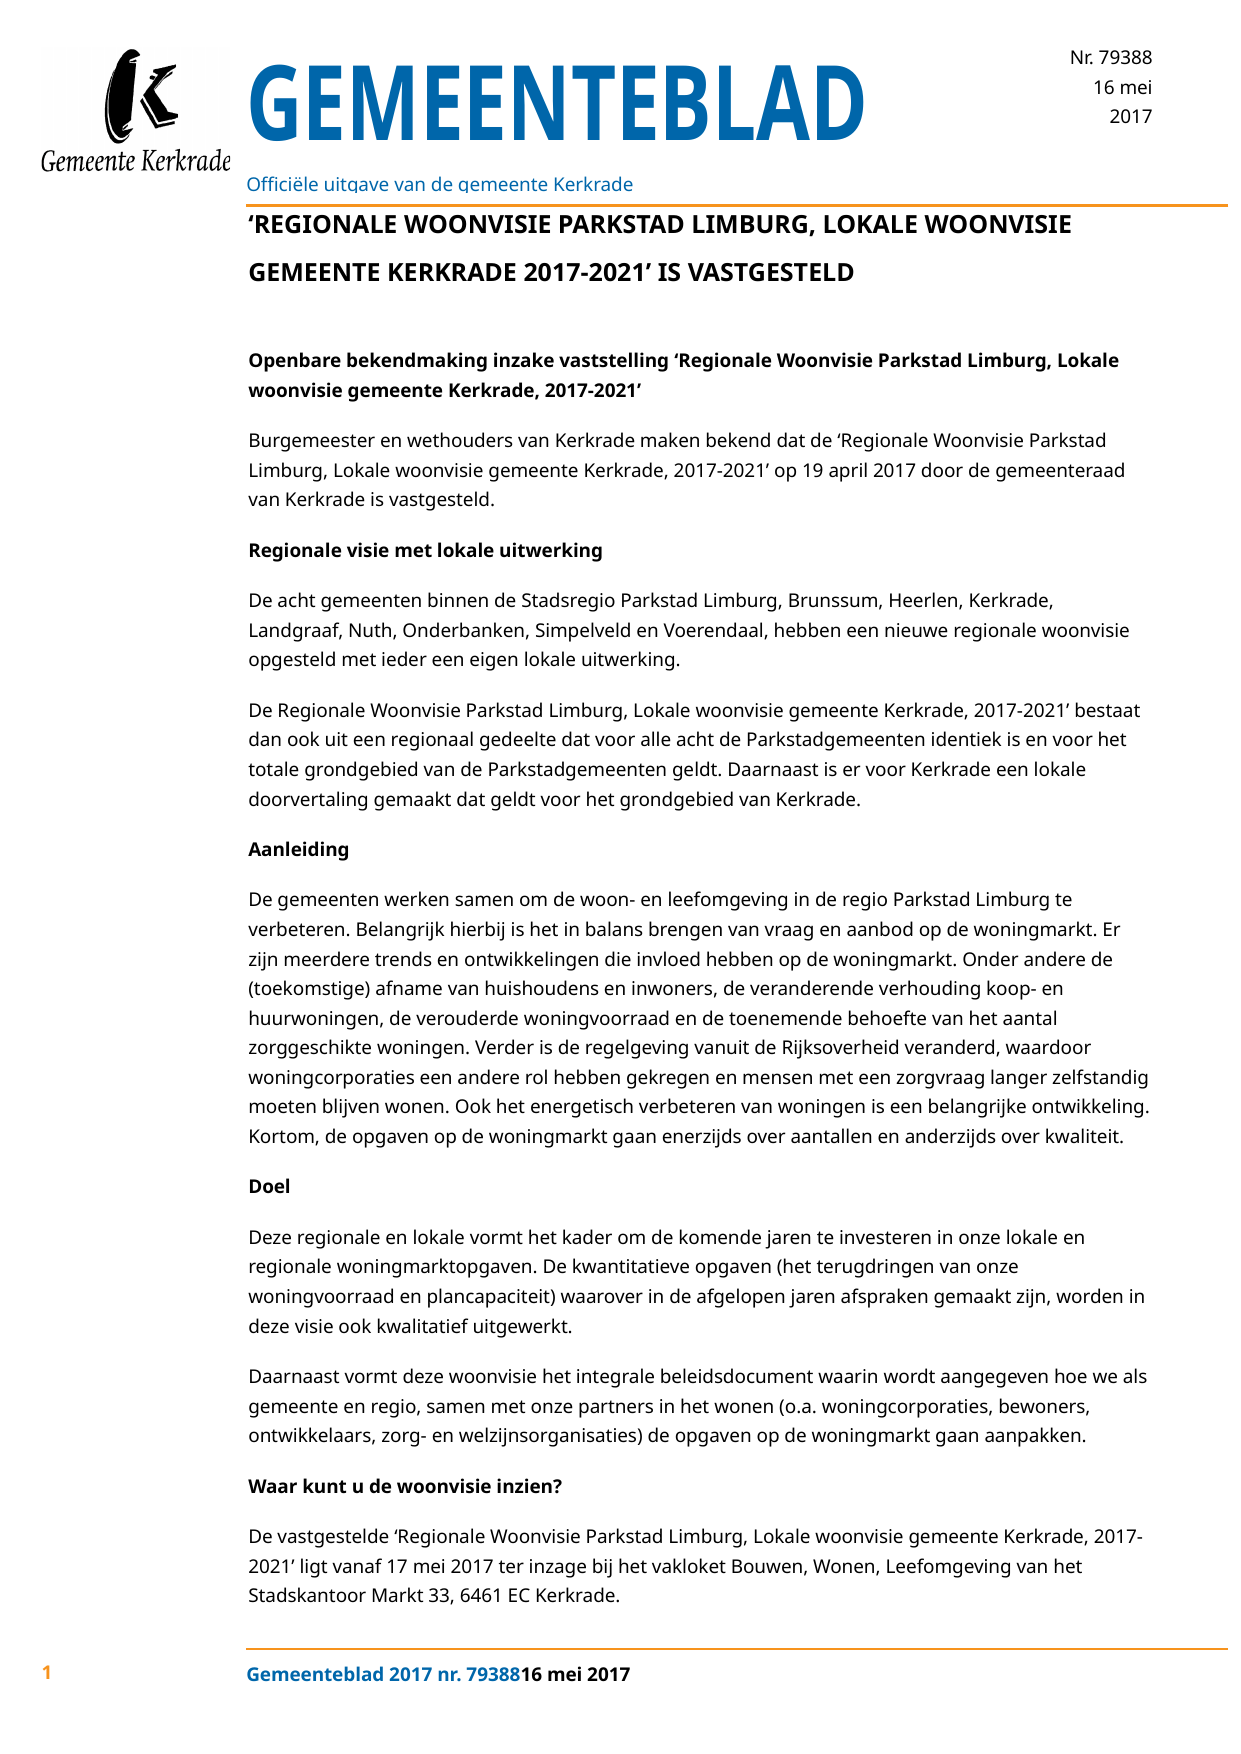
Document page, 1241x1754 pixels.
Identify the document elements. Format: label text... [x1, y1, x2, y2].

picture [41, 47, 231, 172]
text De vastgestelde ‘Regionale Woonvisie Parkstad Limburg, Lokale woonvisie gemeente Kerkrade, 2017-2021’ ligt vanaf 17 mei 2017 ter inzage bij het vakloket Bouwen, Wonen, Leefomgeving van het Stadskantoor Markt 33, 6461 EC Kerkrade. [248, 1523, 1152, 1608]
text ‘REGIONALE WOONVISIE PARKSTAD LIMBURG, LOKALE WOONVISIE GEMEENTE KERKRADE 2017-2021’ IS VASTGESTELD [248, 207, 1152, 288]
text Deze regionale en lokale vormt het kader om de komende jaren te investeren in onze lokale en regionale woningmarktopgaven. De kwantitatieve opgaven (het terugdringen van onze woningvoorraad en plancapaciteit) waarover in de afgelopen jaren afspraken gemaakt zijn, worden in deze visie ook kwalitatief uitgewerkt. [248, 1224, 1152, 1339]
text Waar kunt u de woonvisie inzien? [248, 1473, 1152, 1499]
text Regionale visie met lokale uitwerking [248, 537, 1152, 563]
text Doel [248, 1174, 1152, 1199]
text De acht gemeenten binnen de Stadsregio Parkstad Limburg, Brunssum, Heerlen, Kerkrade, Landgraaf, Nuth, Onderbanken, Simpelveld en Voerendaal, hebben een nieuwe regionale woonvisie opgesteld met ieder een eigen lokale uitwerking. [248, 587, 1152, 672]
text Openbare bekendmaking inzake vaststelling ‘Regionale Woonvisie Parkstad Limburg, Lokale woonvisie gemeente Kerkrade, 2017-2021’ [248, 347, 1152, 403]
text Aanleiding [248, 836, 1152, 862]
text De Regionale Woonvisie Parkstad Limburg, Lokale woonvisie gemeente Kerkrade, 2017-2021’ bestaat dan ook uit een regionaal gedeelte dat voor alle acht de Parkstadgemeenten identiek is en voor het totale grondgebied van de Parkstadgemeenten geldt. Daarnaast is er voor Kerkrade een lokale doorvertaling gemaakt dat geldt voor het grondgebied van Kerkrade. [248, 697, 1152, 812]
text Burgemeester en wethouders van Kerkrade maken bekend dat de ‘Regionale Woonvisie Parkstad Limburg, Lokale woonvisie gemeente Kerkrade, 2017-2021’ op 19 april 2017 door de gemeenteraad van Kerkrade is vastgesteld. [248, 427, 1152, 512]
text Daarnaast vormt deze woonvisie het integrale beleidsdocument waarin wordt aangegeven hoe we als gemeente en regio, samen met onze partners in het wonen (o.a. woningcorporaties, bewoners, ontwikkelaars, zorg- en welzijnsorganisaties) de opgaven op de woningmarkt gaan aanpakken. [248, 1363, 1152, 1448]
text De gemeenten werken samen om de woon- en leefomgeving in de regio Parkstad Limburg te verbeteren. Belangrijk hierbij is het in balans brengen van vraag en aanbod op de woningmarkt. Er zijn meerdere trends en ontwikkelingen die invloed hebben op de woningmarkt. Onder andere de (toekomstige) afname van huishoudens en inwoners, de veranderende verhouding koop- en huurwoningen, de verouderde woningvoorraad en de toenemende behoefte van het aantal zorggeschikte woningen. Verder is de regelgeving vanuit de Rijksoverheid veranderd, waardoor woningcorporaties een andere rol hebben gekregen en mensen met een zorgvraag langer zelfstandig moeten blijven wonen. Ook het energetisch verbeteren van woningen is een belangrijke ontwikkeling. Kortom, de opgaven op de woningmarkt gaan enerzijds over aantallen en anderzijds over kwaliteit. [248, 887, 1152, 1149]
